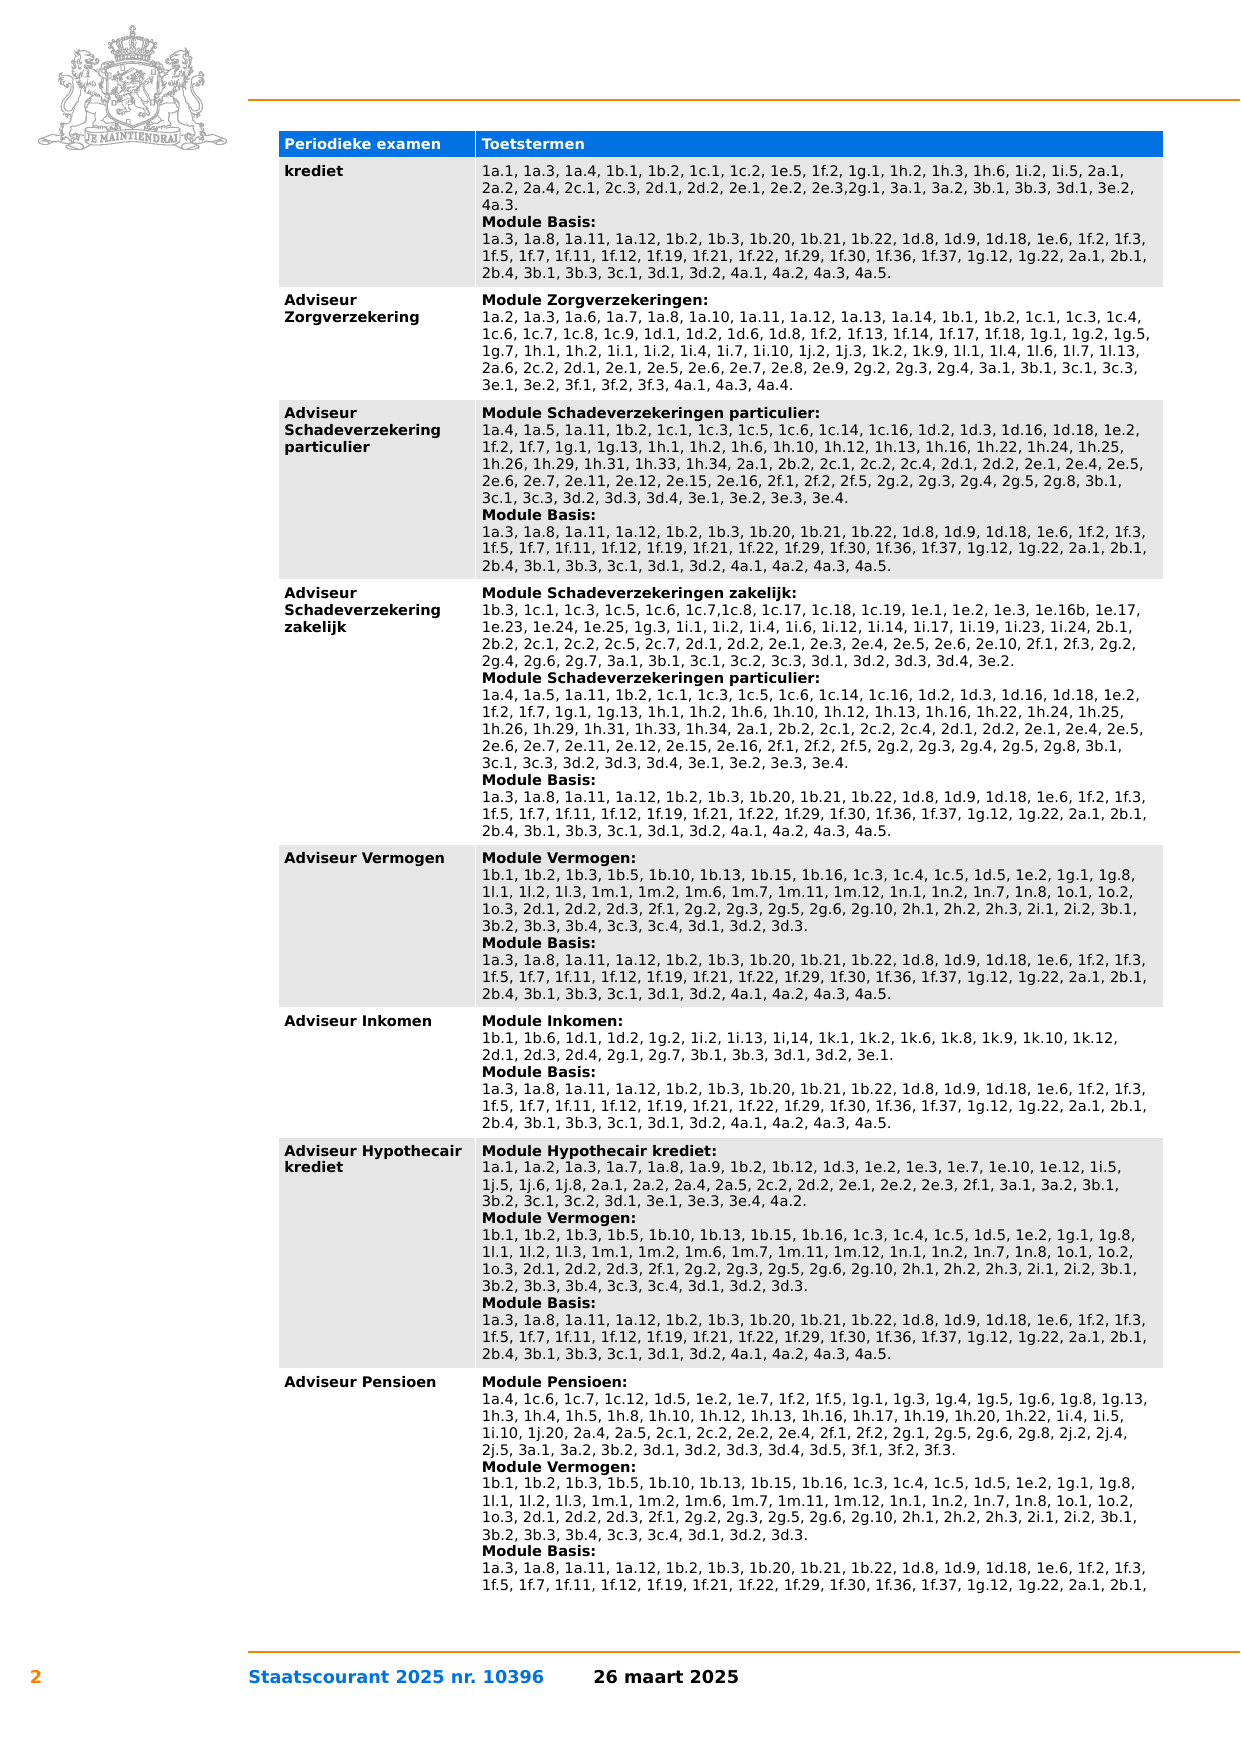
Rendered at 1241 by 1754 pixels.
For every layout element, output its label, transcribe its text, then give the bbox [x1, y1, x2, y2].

table_header Periodieke examen [279, 131, 475, 157]
table_cell Module Schadeverzekeringen particulier: 1a.4, 1a.5, 1a.11, 1b.2, 1c.1, 1c.3, 1c.5, 1c.6, 1c.14, 1c.16, 1d.2, 1d.3, 1d.16, 1d.18, 1e.2, 1f.2, 1f.7, 1g.1, 1g.13, 1h.1, 1h.2, 1h.6, 1h.10, 1h.12, 1h.13, 1h.16, 1h.22, 1h.24, 1h.25, 1h.26, 1h.29, 1h.31, 1h.33, 1h.34, 2a.1, 2b.2, 2c.1, 2c.2, 2c.4, 2d.1, 2d.2, 2e.1, 2e.4, 2e.5, 2e.6, 2e.7, 2e.11, 2e.12, 2e.15, 2e.16, 2f.1, 2f.2, 2f.5, 2g.2, 2g.3, 2g.4, 2g.5, 2g.8, 3b.1, 3c.1, 3c.3, 3d.2, 3d.3, 3d.4, 3e.1, 3e.2, 3e.3, 3e.4. Module Basis: 1a.3, 1a.8, 1a.11, 1a.12, 1b.2, 1b.3, 1b.20, 1b.21, 1b.22, 1d.8, 1d.9, 1d.18, 1e.6, 1f.2, 1f.3, 1f.5, 1f.7, 1f.11, 1f.12, 1f.19, 1f.21, 1f.22, 1f.29, 1f.30, 1f.36, 1f.37, 1g.12, 1g.22, 2a.1, 2b.1, 2b.4, 3b.1, 3b.3, 3c.1, 3d.1, 3d.2, 4a.1, 4a.2, 4a.3, 4a.5. [476, 400, 1163, 579]
table_cell Adviseur Schadeverzekering zakelijk [279, 580, 475, 844]
table_cell Adviseur Inkomen [279, 1009, 475, 1137]
table_header Toetstermen [476, 131, 1163, 157]
table_cell Module Hypothecair krediet: 1a.1, 1a.2, 1a.3, 1a.7, 1a.8, 1a.9, 1b.2, 1b.12, 1d.3, 1e.2, 1e.3, 1e.7, 1e.10, 1e.12, 1i.5, 1j.5, 1j.6, 1j.8, 2a.1, 2a.2, 2a.4, 2a.5, 2c.2, 2d.2, 2e.1, 2e.2, 2e.3, 2f.1, 3a.1, 3a.2, 3b.1, 3b.2, 3c.1, 3c.2, 3d.1, 3e.1, 3e.3, 3e.4, 4a.2. Module Vermogen: 1b.1, 1b.2, 1b.3, 1b.5, 1b.10, 1b.13, 1b.15, 1b.16, 1c.3, 1c.4, 1c.5, 1d.5, 1e.2, 1g.1, 1g.8, 1l.1, 1l.2, 1l.3, 1m.1, 1m.2, 1m.6, 1m.7, 1m.11, 1m.12, 1n.1, 1n.2, 1n.7, 1n.8, 1o.1, 1o.2, 1o.3, 2d.1, 2d.2, 2d.3, 2f.1, 2g.2, 2g.3, 2g.5, 2g.6, 2g.10, 2h.1, 2h.2, 2h.3, 2i.1, 2i.2, 3b.1, 3b.2, 3b.3, 3b.4, 3c.3, 3c.4, 3d.1, 3d.2, 3d.3. Module Basis: 1a.3, 1a.8, 1a.11, 1a.12, 1b.2, 1b.3, 1b.20, 1b.21, 1b.22, 1d.8, 1d.9, 1d.18, 1e.6, 1f.2, 1f.3, 1f.5, 1f.7, 1f.11, 1f.12, 1f.19, 1f.21, 1f.22, 1f.29, 1f.30, 1f.36, 1f.37, 1g.12, 1g.22, 2a.1, 2b.1, 2b.4, 3b.1, 3b.3, 3c.1, 3d.1, 3d.2, 4a.1, 4a.2, 4a.3, 4a.5. [476, 1138, 1163, 1368]
table_cell Adviseur Vermogen [279, 845, 475, 1007]
table_cell Adviseur Zorgverzekering [279, 288, 475, 399]
table_cell Module Inkomen: 1b.1, 1b.6, 1d.1, 1d.2, 1g.2, 1i.2, 1i.13, 1i,14, 1k.1, 1k.2, 1k.6, 1k.8, 1k.9, 1k.10, 1k.12, 2d.1, 2d.3, 2d.4, 2g.1, 2g.7, 3b.1, 3b.3, 3d.1, 3d.2, 3e.1. Module Basis: 1a.3, 1a.8, 1a.11, 1a.12, 1b.2, 1b.3, 1b.20, 1b.21, 1b.22, 1d.8, 1d.9, 1d.18, 1e.6, 1f.2, 1f.3, 1f.5, 1f.7, 1f.11, 1f.12, 1f.19, 1f.21, 1f.22, 1f.29, 1f.30, 1f.36, 1f.37, 1g.12, 1g.22, 2a.1, 2b.1, 2b.4, 3b.1, 3b.3, 3c.1, 3d.1, 3d.2, 4a.1, 4a.2, 4a.3, 4a.5. [476, 1009, 1163, 1137]
table_cell Adviseur Hypothecair krediet [279, 1138, 475, 1368]
table_cell krediet [279, 158, 475, 287]
table_cell Adviseur Schadeverzekering particulier [279, 400, 475, 579]
table_cell Module Zorgverzekeringen: 1a.2, 1a.3, 1a.6, 1a.7, 1a.8, 1a.10, 1a.11, 1a.12, 1a.13, 1a.14, 1b.1, 1b.2, 1c.1, 1c.3, 1c.4, 1c.6, 1c.7, 1c.8, 1c.9, 1d.1, 1d.2, 1d.6, 1d.8, 1f.2, 1f.13, 1f.14, 1f.17, 1f.18, 1g.1, 1g.2, 1g.5, 1g.7, 1h.1, 1h.2, 1i.1, 1i.2, 1i.4, 1i.7, 1i.10, 1j.2, 1j.3, 1k.2, 1k.9, 1l.1, 1l.4, 1l.6, 1l.7, 1l.13, 2a.6, 2c.2, 2d.1, 2e.1, 2e.5, 2e.6, 2e.7, 2e.8, 2e.9, 2g.2, 2g.3, 2g.4, 3a.1, 3b.1, 3c.1, 3c.3, 3e.1, 3e.2, 3f.1, 3f.2, 3f.3, 4a.1, 4a.3, 4a.4. [476, 288, 1163, 399]
picture [38, 25, 227, 150]
table_cell 1a.1, 1a.3, 1a.4, 1b.1, 1b.2, 1c.1, 1c.2, 1e.5, 1f.2, 1g.1, 1h.2, 1h.3, 1h.6, 1i.2, 1i.5, 2a.1, 2a.2, 2a.4, 2c.1, 2c.3, 2d.1, 2d.2, 2e.1, 2e.2, 2e.3,2g.1, 3a.1, 3a.2, 3b.1, 3b.3, 3d.1, 3e.2, 4a.3. Module Basis: 1a.3, 1a.8, 1a.11, 1a.12, 1b.2, 1b.3, 1b.20, 1b.21, 1b.22, 1d.8, 1d.9, 1d.18, 1e.6, 1f.2, 1f.3, 1f.5, 1f.7, 1f.11, 1f.12, 1f.19, 1f.21, 1f.22, 1f.29, 1f.30, 1f.36, 1f.37, 1g.12, 1g.22, 2a.1, 2b.1, 2b.4, 3b.1, 3b.3, 3c.1, 3d.1, 3d.2, 4a.1, 4a.2, 4a.3, 4a.5. [476, 158, 1163, 287]
table_cell Module Schadeverzekeringen zakelijk: 1b.3, 1c.1, 1c.3, 1c.5, 1c.6, 1c.7,1c.8, 1c.17, 1c.18, 1c.19, 1e.1, 1e.2, 1e.3, 1e.16b, 1e.17, 1e.23, 1e.24, 1e.25, 1g.3, 1i.1, 1i.2, 1i.4, 1i.6, 1i.12, 1i.14, 1i.17, 1i.19, 1i.23, 1i.24, 2b.1, 2b.2, 2c.1, 2c.2, 2c.5, 2c.7, 2d.1, 2d.2, 2e.1, 2e.3, 2e.4, 2e.5, 2e.6, 2e.10, 2f.1, 2f.3, 2g.2, 2g.4, 2g.6, 2g.7, 3a.1, 3b.1, 3c.1, 3c.2, 3c.3, 3d.1, 3d.2, 3d.3, 3d.4, 3e.2. Module Schadeverzekeringen particulier: 1a.4, 1a.5, 1a.11, 1b.2, 1c.1, 1c.3, 1c.5, 1c.6, 1c.14, 1c.16, 1d.2, 1d.3, 1d.16, 1d.18, 1e.2, 1f.2, 1f.7, 1g.1, 1g.13, 1h.1, 1h.2, 1h.6, 1h.10, 1h.12, 1h.13, 1h.16, 1h.22, 1h.24, 1h.25, 1h.26, 1h.29, 1h.31, 1h.33, 1h.34, 2a.1, 2b.2, 2c.1, 2c.2, 2c.4, 2d.1, 2d.2, 2e.1, 2e.4, 2e.5, 2e.6, 2e.7, 2e.11, 2e.12, 2e.15, 2e.16, 2f.1, 2f.2, 2f.5, 2g.2, 2g.3, 2g.4, 2g.5, 2g.8, 3b.1, 3c.1, 3c.3, 3d.2, 3d.3, 3d.4, 3e.1, 3e.2, 3e.3, 3e.4. Module Basis: 1a.3, 1a.8, 1a.11, 1a.12, 1b.2, 1b.3, 1b.20, 1b.21, 1b.22, 1d.8, 1d.9, 1d.18, 1e.6, 1f.2, 1f.3, 1f.5, 1f.7, 1f.11, 1f.12, 1f.19, 1f.21, 1f.22, 1f.29, 1f.30, 1f.36, 1f.37, 1g.12, 1g.22, 2a.1, 2b.1, 2b.4, 3b.1, 3b.3, 3c.1, 3d.1, 3d.2, 4a.1, 4a.2, 4a.3, 4a.5. [476, 580, 1163, 844]
table_cell Module Pensioen: 1a.4, 1c.6, 1c.7, 1c.12, 1d.5, 1e.2, 1e.7, 1f.2, 1f.5, 1g.1, 1g.3, 1g.4, 1g.5, 1g.6, 1g.8, 1g.13, 1h.3, 1h.4, 1h.5, 1h.8, 1h.10, 1h.12, 1h.13, 1h.16, 1h.17, 1h.19, 1h.20, 1h.22, 1i.4, 1i.5, 1i.10, 1j.20, 2a.4, 2a.5, 2c.1, 2c.2, 2e.2, 2e.4, 2f.1, 2f.2, 2g.1, 2g.5, 2g.6, 2g.8, 2j.2, 2j.4, 2j.5, 3a.1, 3a.2, 3b.2, 3d.1, 3d.2, 3d.3, 3d.4, 3d.5, 3f.1, 3f.2, 3f.3. Module Vermogen: 1b.1, 1b.2, 1b.3, 1b.5, 1b.10, 1b.13, 1b.15, 1b.16, 1c.3, 1c.4, 1c.5, 1d.5, 1e.2, 1g.1, 1g.8, 1l.1, 1l.2, 1l.3, 1m.1, 1m.2, 1m.6, 1m.7, 1m.11, 1m.12, 1n.1, 1n.2, 1n.7, 1n.8, 1o.1, 1o.2, 1o.3, 2d.1, 2d.2, 2d.3, 2f.1, 2g.2, 2g.3, 2g.5, 2g.6, 2g.10, 2h.1, 2h.2, 2h.3, 2i.1, 2i.2, 3b.1, 3b.2, 3b.3, 3b.4, 3c.3, 3c.4, 3d.1, 3d.2, 3d.3. Module Basis: 1a.3, 1a.8, 1a.11, 1a.12, 1b.2, 1b.3, 1b.20, 1b.21, 1b.22, 1d.8, 1d.9, 1d.18, 1e.6, 1f.2, 1f.3, 1f.5, 1f.7, 1f.11, 1f.12, 1f.19, 1f.21, 1f.22, 1f.29, 1f.30, 1f.36, 1f.37, 1g.12, 1g.22, 2a.1, 2b.1, [476, 1369, 1163, 1599]
table_cell Adviseur Pensioen [279, 1369, 475, 1599]
table_cell Module Vermogen: 1b.1, 1b.2, 1b.3, 1b.5, 1b.10, 1b.13, 1b.15, 1b.16, 1c.3, 1c.4, 1c.5, 1d.5, 1e.2, 1g.1, 1g.8, 1l.1, 1l.2, 1l.3, 1m.1, 1m.2, 1m.6, 1m.7, 1m.11, 1m.12, 1n.1, 1n.2, 1n.7, 1n.8, 1o.1, 1o.2, 1o.3, 2d.1, 2d.2, 2d.3, 2f.1, 2g.2, 2g.3, 2g.5, 2g.6, 2g.10, 2h.1, 2h.2, 2h.3, 2i.1, 2i.2, 3b.1, 3b.2, 3b.3, 3b.4, 3c.3, 3c.4, 3d.1, 3d.2, 3d.3. Module Basis: 1a.3, 1a.8, 1a.11, 1a.12, 1b.2, 1b.3, 1b.20, 1b.21, 1b.22, 1d.8, 1d.9, 1d.18, 1e.6, 1f.2, 1f.3, 1f.5, 1f.7, 1f.11, 1f.12, 1f.19, 1f.21, 1f.22, 1f.29, 1f.30, 1f.36, 1f.37, 1g.12, 1g.22, 2a.1, 2b.1, 2b.4, 3b.1, 3b.3, 3c.1, 3d.1, 3d.2, 4a.1, 4a.2, 4a.3, 4a.5. [476, 845, 1163, 1007]
